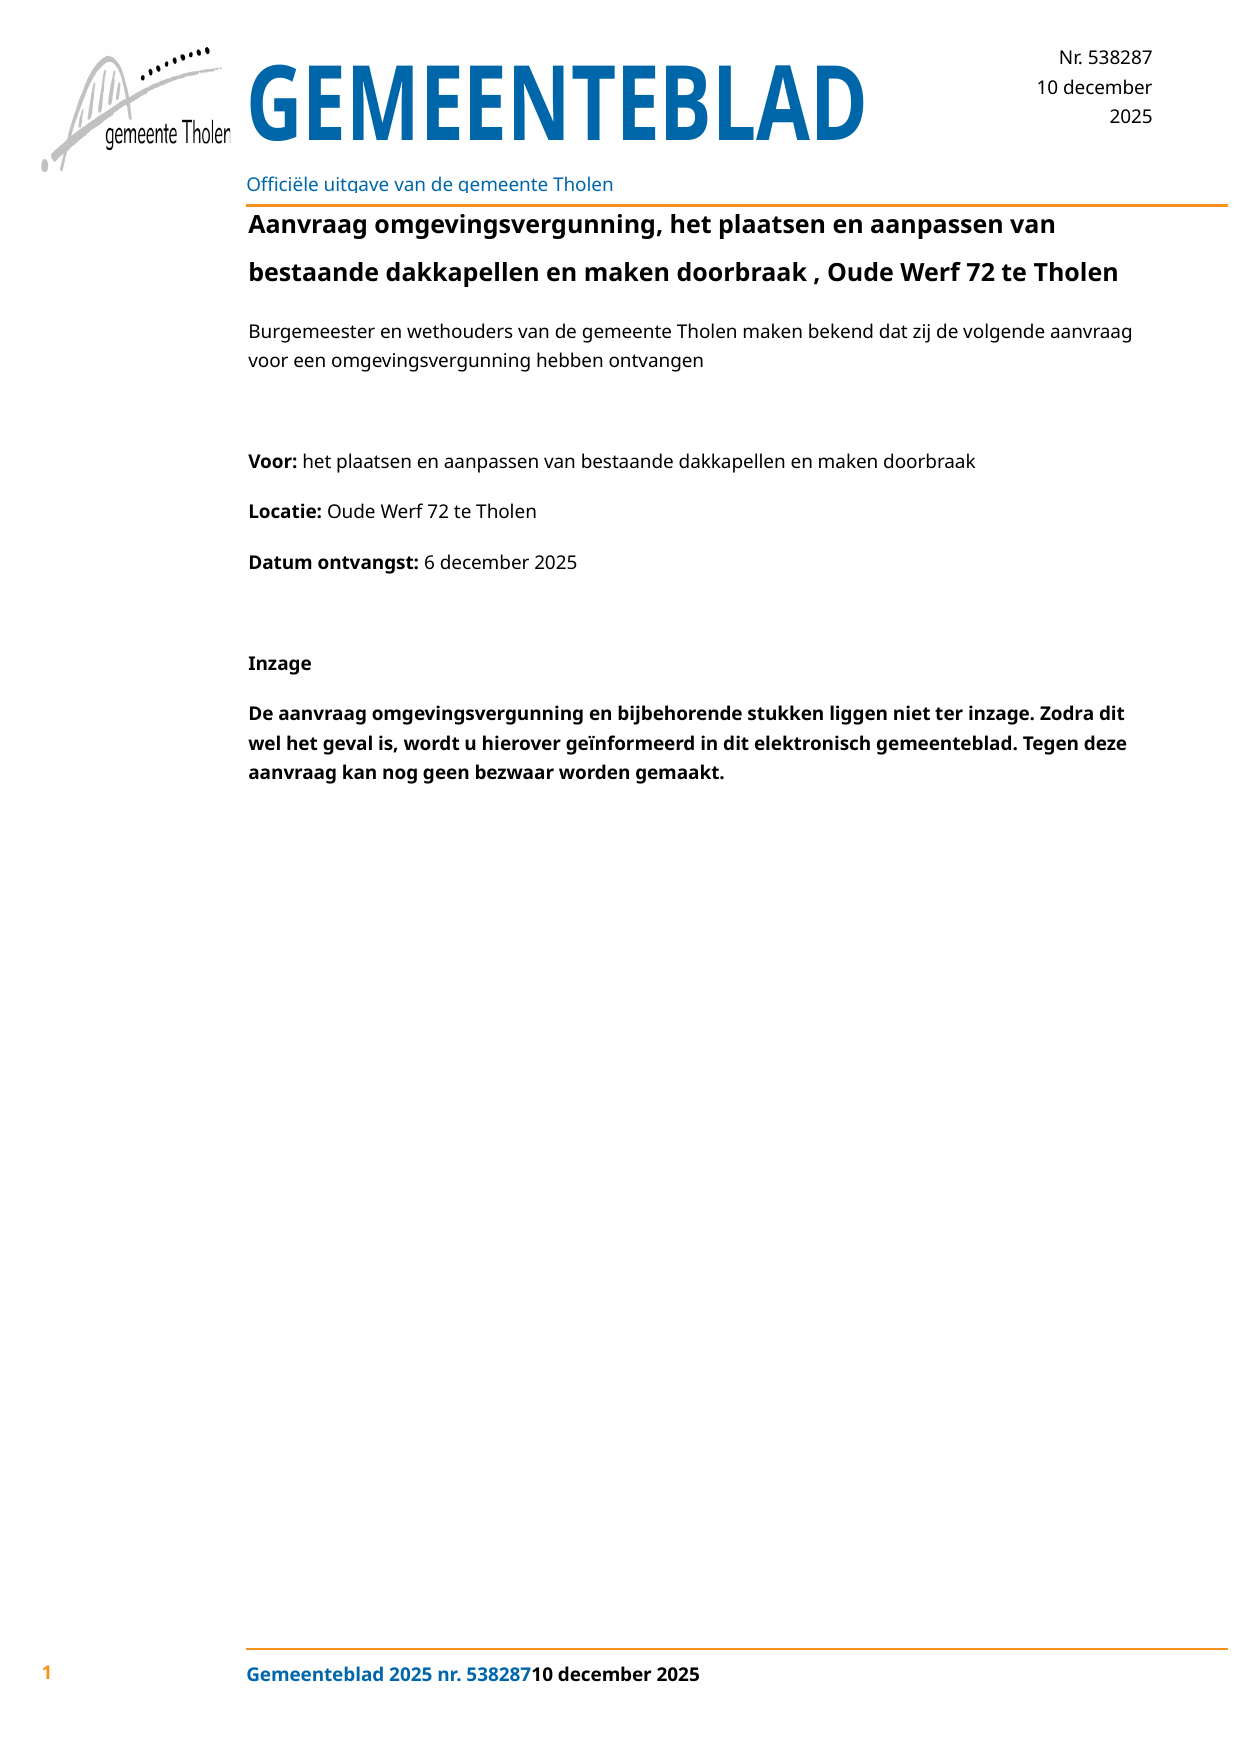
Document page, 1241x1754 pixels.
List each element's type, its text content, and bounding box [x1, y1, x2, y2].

text De aanvraag omgevingsvergunning en bijbehorende stukken liggen niet ter inzage. Zodra dit wel het geval is, wordt u hierover geïnformeerd in dit elektronisch gemeenteblad. Tegen deze aanvraag kan nog geen bezwaar worden gemaakt. [248, 700, 1152, 785]
picture [41, 47, 231, 172]
text Burgemeester en wethouders van de gemeente Tholen maken bekend dat zij de volgende aanvraag voor een omgevingsvergunning hebben ontvangen [248, 318, 1152, 373]
text Inzage [248, 650, 1152, 676]
text Datum ontvangst: 6 december 2025 [248, 549, 1152, 575]
text Aanvraag omgevingsvergunning, het plaatsen en aanpassen van bestaande dakkapellen en maken doorbraak , Oude Werf 72 te Tholen [248, 207, 1152, 288]
text Locatie: Oude Werf 72 te Tholen [248, 499, 1152, 524]
text Voor: het plaatsen en aanpassen van bestaande dakkapellen en maken doorbraak [248, 448, 1152, 474]
